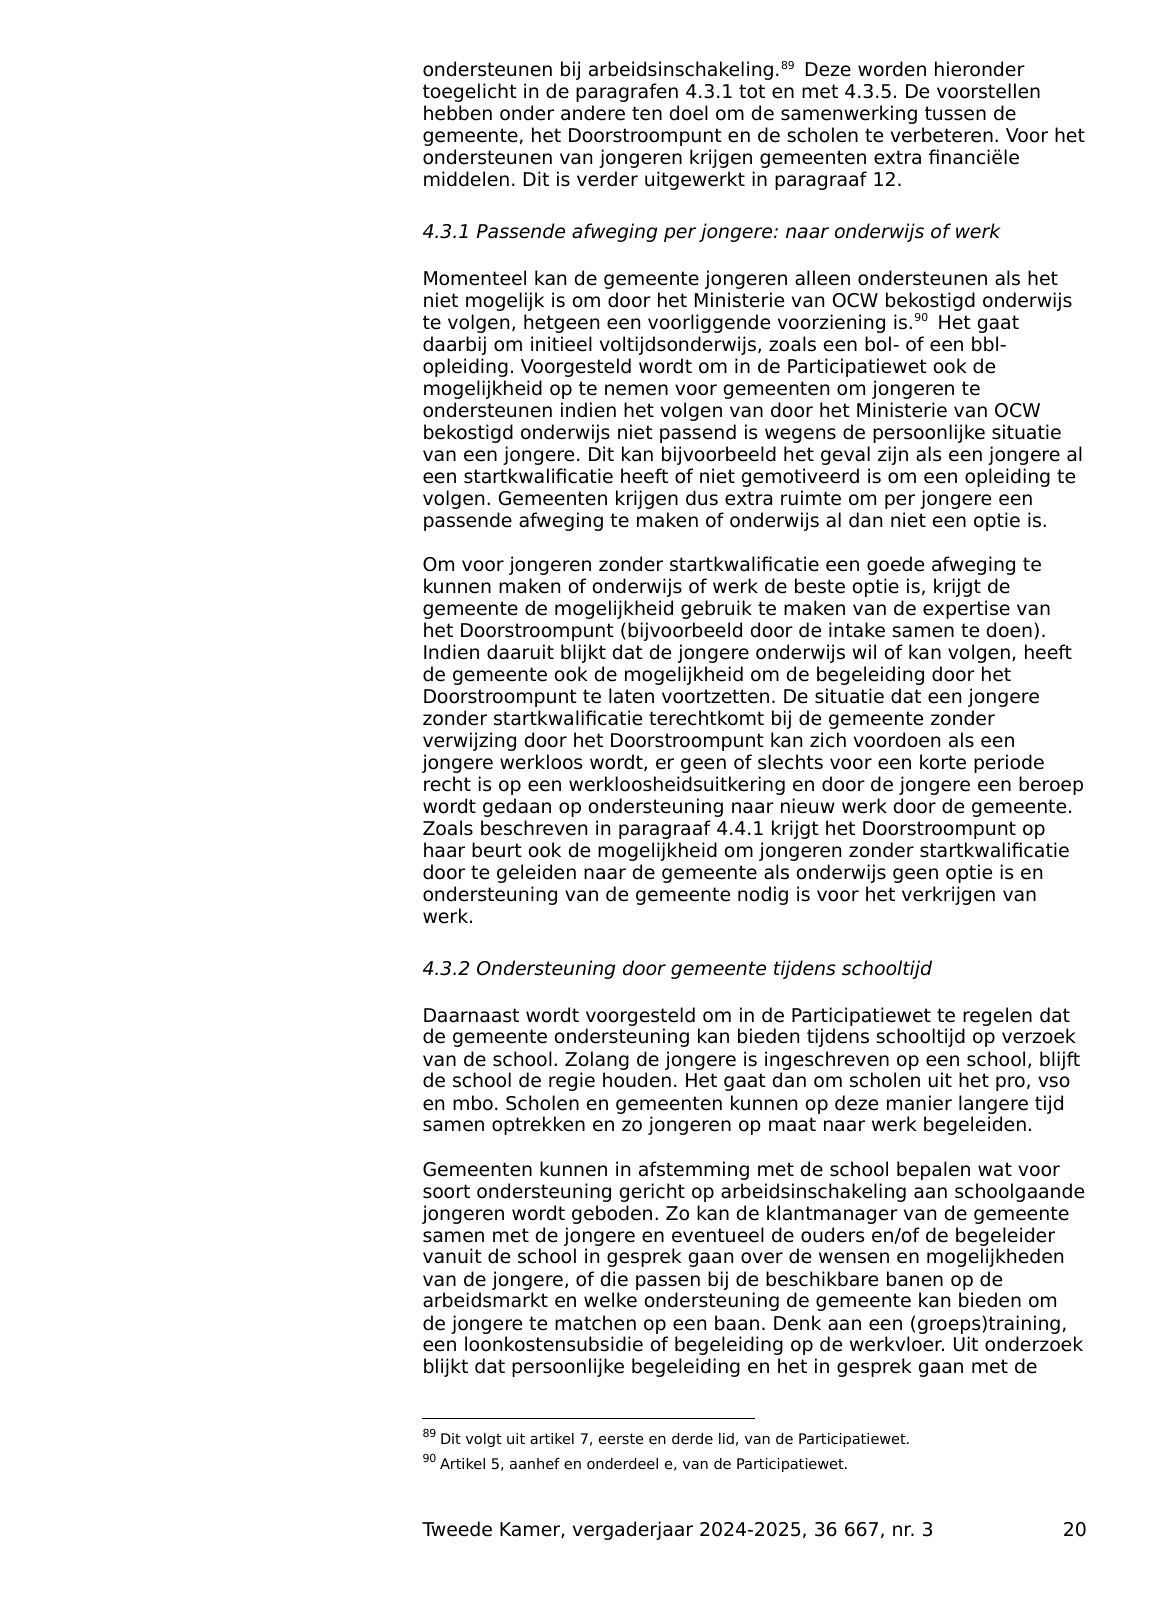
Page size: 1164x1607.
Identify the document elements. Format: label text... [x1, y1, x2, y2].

text Gemeenten kunnen in afstemming met de school bepalen wat voor soort ondersteuning gericht op arbeidsinschakeling aan schoolgaande jongeren wordt geboden. Zo kan de klantmanager van de gemeente samen met de jongere en eventueel de ouders en/of de begeleider vanuit de school in gesprek gaan over de wensen en mogelijkheden van de jongere, of die passen bij de beschikbare banen op de arbeidsmarkt en welke ondersteuning de gemeente kan bieden om de jongere te matchen op een baan. Denk aan een (groeps)training, een loonkostensubsidie of begeleiding op de werkvloer. Uit onderzoek blijkt dat persoonlijke begeleiding en het in gesprek gaan met de [422, 1158, 1087, 1378]
subtitle 4.3.1 Passende afweging per jongere: naar onderwijs of werk [422, 221, 1087, 243]
text Daarnaast wordt voorgesteld om in de Participatiewet te regelen dat de gemeente ondersteuning kan bieden tijdens schooltijd op verzoek van de school. Zolang de jongere is ingeschreven op een school, blijft de school de regie houden. Het gaat dan om scholen uit het pro, vso en mbo. Scholen en gemeenten kunnen op deze manier langere tijd samen optrekken en zo jongeren op maat naar werk begeleiden. [422, 1004, 1087, 1136]
text ondersteunen bij arbeidsinschakeling. Deze worden hieronder toegelicht in de paragrafen 4.3.1 tot en met 4.3.5. De voorstellen hebben onder andere ten doel om de samenwerking tussen de gemeente, het Doorstroompunt en de scholen te verbeteren. Voor het ondersteunen van jongeren krijgen gemeenten extra financiële middelen. Dit is verder uitgewerkt in paragraaf 12. [422, 59, 1087, 191]
subtitle 4.3.2 Ondersteuning door gemeente tijdens schooltijd [422, 957, 1087, 979]
text Momenteel kan de gemeente jongeren alleen ondersteunen als het niet mogelijk is om door het Ministerie van OCW bekostigd onderwijs te volgen, hetgeen een voorliggende voorziening is. Het gaat daarbij om initieel voltijdsonderwijs, zoals een bol- of een bbl-opleiding. Voorgesteld wordt om in de Participatiewet ook de mogelijkheid op te nemen voor gemeenten om jongeren te ondersteunen indien het volgen van door het Ministerie van OCW bekostigd onderwijs niet passend is wegens de persoonlijke situatie van een jongere. Dit kan bijvoorbeeld het geval zijn als een jongere al een startkwalificatie heeft of niet gemotiveerd is om een opleiding te volgen. Gemeenten krijgen dus extra ruimte om per jongere een passende afweging te maken of onderwijs al dan niet een optie is. [422, 268, 1087, 532]
text Artikel 5, aanhef en onderdeel e, van de Participatiewet. [422, 1452, 1087, 1474]
text Dit volgt uit artikel 7, eerste en derde lid, van de Participatiewet. [422, 1427, 1087, 1449]
text Om voor jongeren zonder startkwalificatie een goede afweging te kunnen maken of onderwijs of werk de beste optie is, krijgt de gemeente de mogelijkheid gebruik te maken van de expertise van het Doorstroompunt (bijvoorbeeld door de intake samen te doen). Indien daaruit blijkt dat de jongere onderwijs wil of kan volgen, heeft de gemeente ook de mogelijkheid om de begeleiding door het Doorstroompunt te laten voortzetten. De situatie dat een jongere zonder startkwalificatie terechtkomt bij de gemeente zonder verwijzing door het Doorstroompunt kan zich voordoen als een jongere werkloos wordt, er geen of slechts voor een korte periode recht is op een werkloosheidsuitkering en door de jongere een beroep wordt gedaan op ondersteuning naar nieuw werk door de gemeente. Zoals beschreven in paragraaf 4.4.1 krijgt het Doorstroompunt op haar beurt ook de mogelijkheid om jongeren zonder startkwalificatie door te geleiden naar de gemeente als onderwijs geen optie is en ondersteuning van de gemeente nodig is voor het verkrijgen van werk. [422, 554, 1087, 927]
